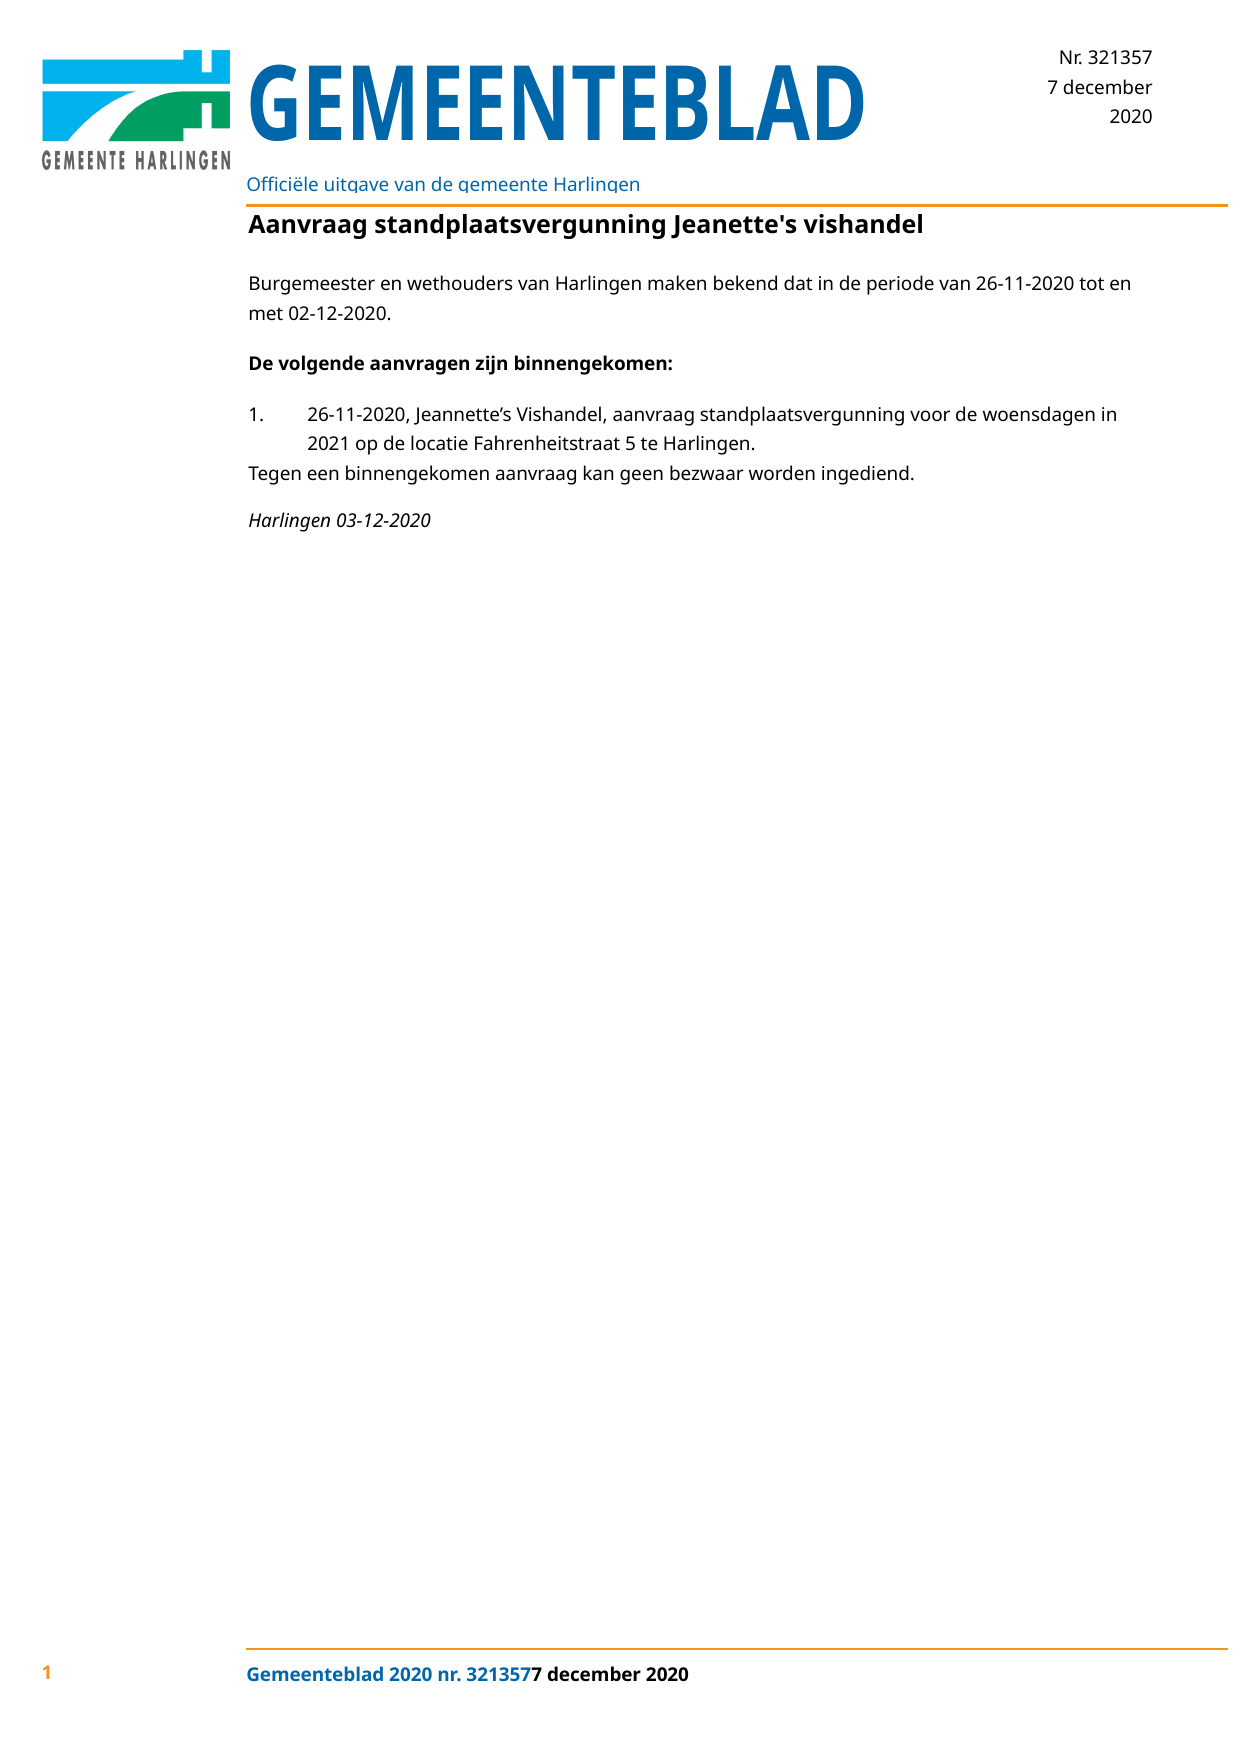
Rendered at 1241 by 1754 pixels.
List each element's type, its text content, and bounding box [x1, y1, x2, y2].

list 26-11-2020, Jeannette’s Vishandel, aanvraag standplaatsvergunning voor de woensdagen in 2021 op de locatie Fahrenheitstraat 5 te Harlingen. [248, 401, 1152, 456]
text Aanvraag standplaatsvergunning Jeanette's vishandel [248, 207, 1152, 241]
picture [41, 47, 231, 172]
text Harlingen 03-12-2020 [248, 508, 1152, 533]
text De volgende aanvragen zijn binnengekomen: [248, 350, 1152, 376]
text Tegen een binnengekomen aanvraag kan geen bezwaar worden ingediend. [248, 460, 1152, 486]
text Burgemeester en wethouders van Harlingen maken bekend dat in de periode van 26-11-2020 tot en met 02-12-2020. [248, 270, 1152, 326]
